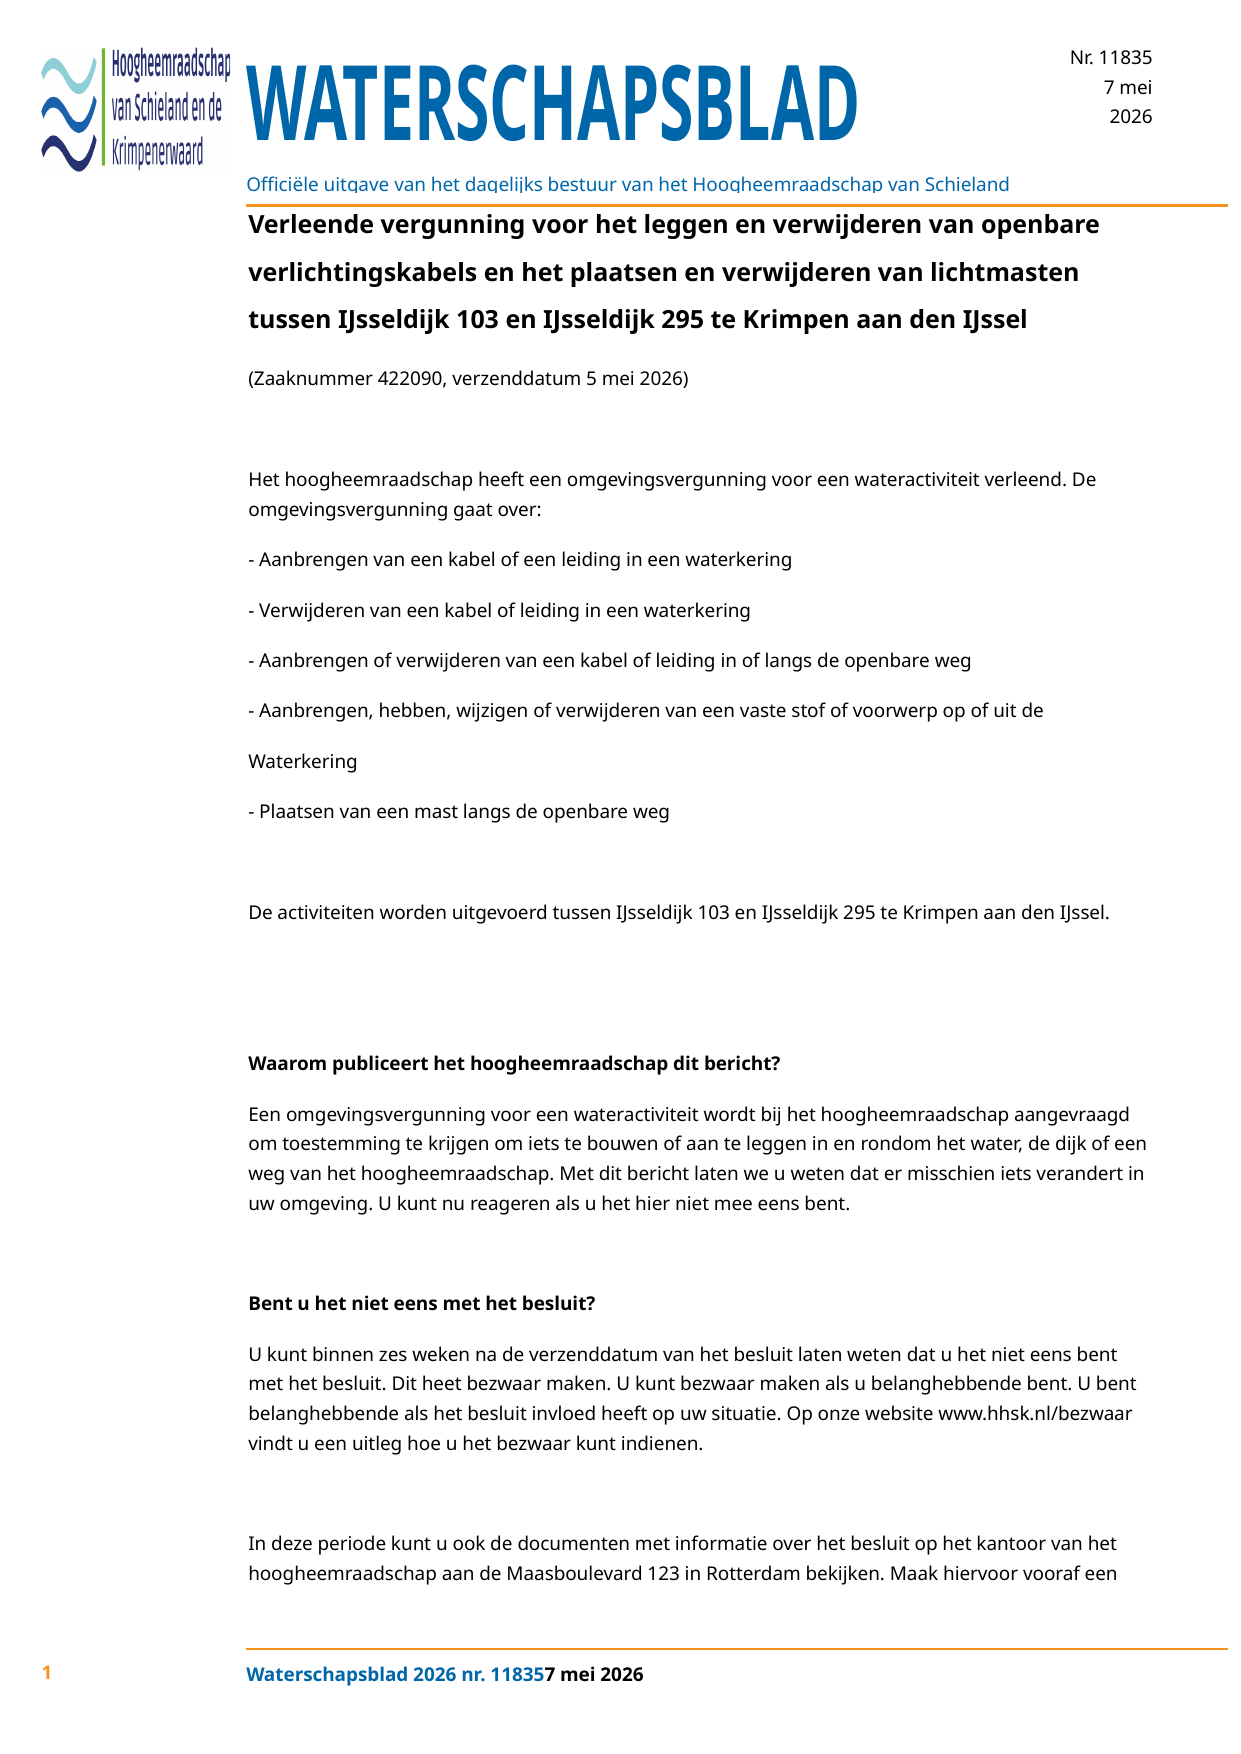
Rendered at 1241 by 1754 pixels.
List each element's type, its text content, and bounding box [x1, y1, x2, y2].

text De activiteiten worden uitgevoerd tussen IJsseldijk 103 en IJsseldijk 295 te Krimpen aan den IJssel. [248, 899, 1152, 925]
text Waterkering [248, 748, 1152, 774]
text Verleende vergunning voor het leggen en verwijderen van openbare verlichtingskabels en het plaatsen en verwijderen van lichtmasten tussen IJsseldijk 103 en IJsseldijk 295 te Krimpen aan den IJssel [248, 207, 1152, 336]
text Het hoogheemraadschap heeft een omgevingsvergunning voor een wateractiviteit verleend. De omgevingsvergunning gaat over: [248, 466, 1152, 522]
text - Aanbrengen of verwijderen van een kabel of leiding in of langs de openbare weg [248, 647, 1152, 673]
text Bent u het niet eens met het besluit? [248, 1291, 1152, 1316]
text (Zaaknummer 422090, verzenddatum 5 mei 2026) [248, 366, 1152, 391]
text In deze periode kunt u ook de documenten met informatie over het besluit op het kantoor van het hoogheemraadschap aan de Maasboulevard 123 in Rotterdam bekijken. Maak hiervoor vooraf een [248, 1531, 1152, 1586]
text U kunt binnen zes weken na de verzenddatum van het besluit laten weten dat u het niet eens bent met het besluit. Dit heet bezwaar maken. U kunt bezwaar maken als u belanghebbende bent. U bent belanghebbende als het besluit invloed heeft op uw situatie. Op onze website www.hhsk.nl/bezwaar vindt u een uitleg hoe u het bezwaar kunt indienen. [248, 1341, 1152, 1455]
text Waarom publiceert het hoogheemraadschap dit bericht? [248, 1051, 1152, 1076]
text - Aanbrengen van een kabel of een leiding in een waterkering [248, 546, 1152, 572]
text - Verwijderen van een kabel of leiding in een waterkering [248, 597, 1152, 622]
text - Plaatsen van een mast langs de openbare weg [248, 798, 1152, 824]
text - Aanbrengen, hebben, wijzigen of verwijderen van een vaste stof of voorwerp op of uit de [248, 698, 1152, 723]
picture [41, 47, 231, 172]
text Een omgevingsvergunning voor een wateractiviteit wordt bij het hoogheemraadschap aangevraagd om toestemming te krijgen om iets te bouwen of aan te leggen in en rondom het water, de dijk of een weg van het hoogheemraadschap. Met dit bericht laten we u weten dat er misschien iets verandert in uw omgeving. U kunt nu reageren als u het hier niet mee eens bent. [248, 1101, 1152, 1215]
